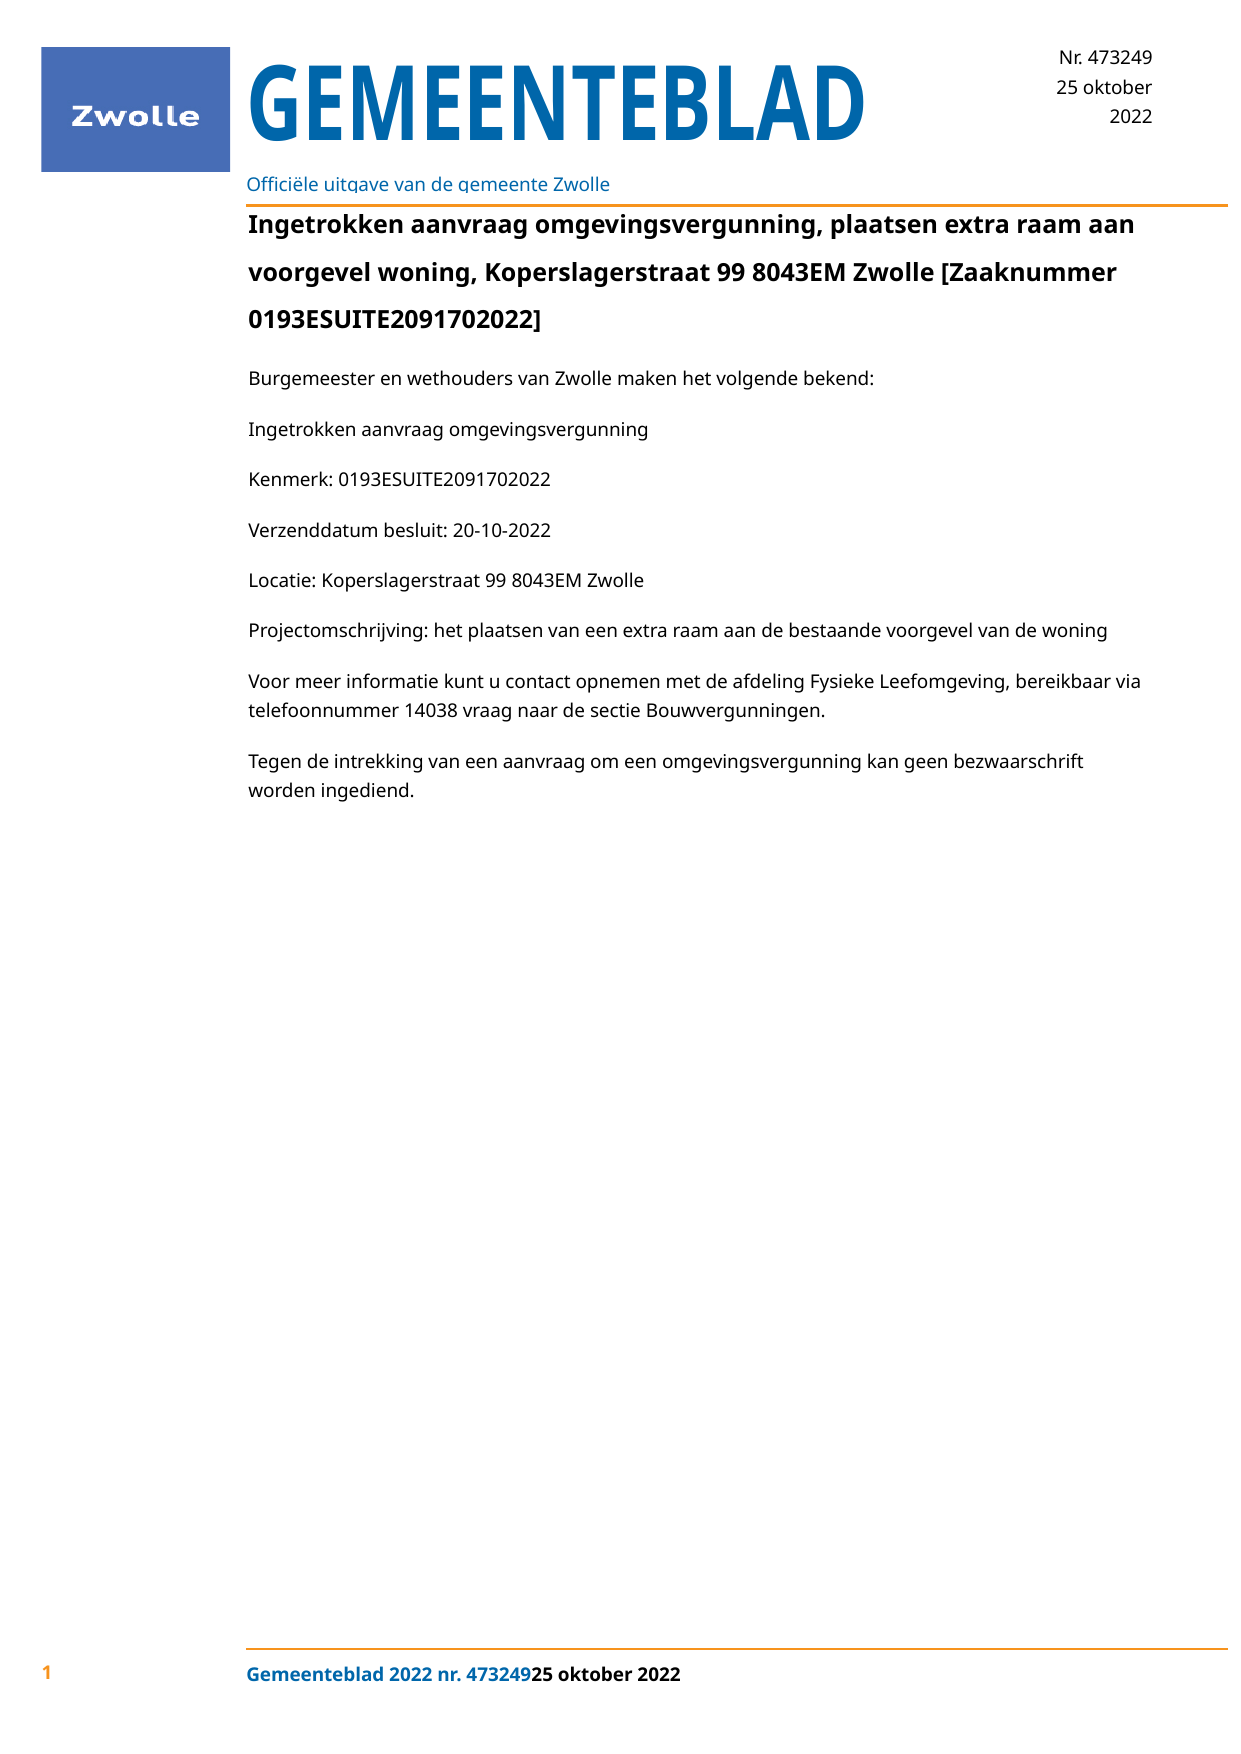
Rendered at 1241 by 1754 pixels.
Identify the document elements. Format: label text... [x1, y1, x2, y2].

text Voor meer informatie kunt u contact opnemen met de afdeling Fysieke Leefomgeving, bereikbaar via telefoonnummer 14038 vraag naar de sectie Bouwvergunningen. [248, 668, 1152, 723]
text Ingetrokken aanvraag omgevingsvergunning, plaatsen extra raam aan voorgevel woning, Koperslagerstraat 99 8043EM Zwolle [Zaaknummer 0193ESUITE2091702022] [248, 207, 1152, 336]
text Tegen de intrekking van een aanvraag om een omgevingsvergunning kan geen bezwaarschrift worden ingediend. [248, 748, 1152, 803]
text Kenmerk: 0193ESUITE2091702022 [248, 466, 1152, 492]
text Burgemeester en wethouders van Zwolle maken het volgende bekend: [248, 366, 1152, 391]
picture [41, 47, 231, 172]
text Projectomschrijving: het plaatsen van een extra raam aan de bestaande voorgevel van de woning [248, 618, 1152, 643]
text Verzenddatum besluit: 20-10-2022 [248, 517, 1152, 542]
text Ingetrokken aanvraag omgevingsvergunning [248, 416, 1152, 442]
text Locatie: Koperslagerstraat 99 8043EM Zwolle [248, 567, 1152, 593]
